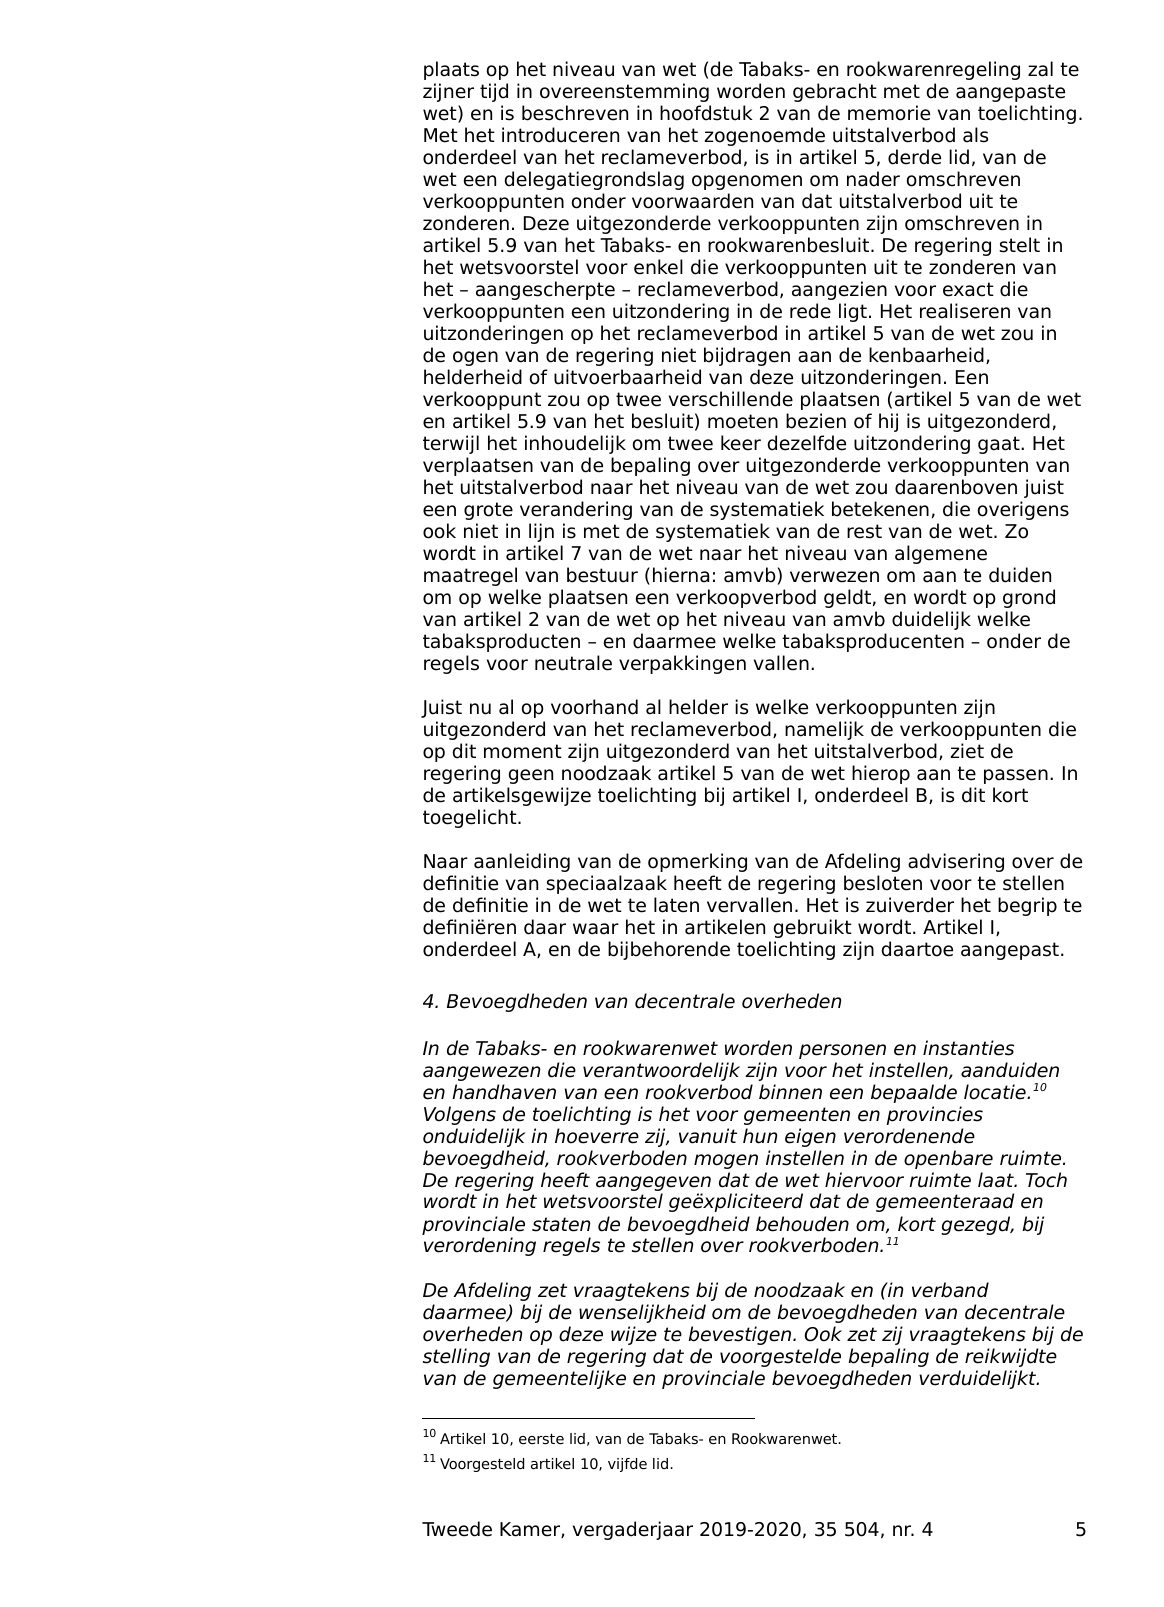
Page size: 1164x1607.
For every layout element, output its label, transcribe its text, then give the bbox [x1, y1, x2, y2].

text Juist nu al op voorhand al helder is welke verkooppunten zijn uitgezonderd van het reclameverbod, namelijk de verkooppunten die op dit moment zijn uitgezonderd van het uitstalverbod, ziet de regering geen noodzaak artikel 5 van de wet hierop aan te passen. In de artikelsgewijze toelichting bij artikel I, onderdeel B, is dit kort toegelicht. [422, 697, 1087, 828]
text Naar aanleiding van de opmerking van de Afdeling advisering over de definitie van speciaalzaak heeft de regering besloten voor te stellen de definitie in de wet te laten vervallen. Het is zuiverder het begrip te definiëren daar waar het in artikelen gebruikt wordt. Artikel I, onderdeel A, en de bijbehorende toelichting zijn daartoe aangepast. [422, 851, 1087, 961]
subtitle 4. Bevoegdheden van decentrale overheden [422, 991, 1087, 1013]
text plaats op het niveau van wet (de Tabaks- en rookwarenregeling zal te zijner tijd in overeenstemming worden gebracht met de aangepaste wet) en is beschreven in hoofdstuk 2 van de memorie van toelichting. Met het introduceren van het zogenoemde uitstalverbod als onderdeel van het reclameverbod, is in artikel 5, derde lid, van de wet een delegatiegrondslag opgenomen om nader omschreven verkooppunten onder voorwaarden van dat uitstalverbod uit te zonderen. Deze uitgezonderde verkooppunten zijn omschreven in artikel 5.9 van het Tabaks- en rookwarenbesluit. De regering stelt in het wetsvoorstel voor enkel die verkooppunten uit te zonderen van het – aangescherpte – reclameverbod, aangezien voor exact die verkooppunten een uitzondering in de rede ligt. Het realiseren van uitzonderingen op het reclameverbod in artikel 5 van de wet zou in de ogen van de regering niet bijdragen aan de kenbaarheid, helderheid of uitvoerbaarheid van deze uitzonderingen. Een verkooppunt zou op twee verschillende plaatsen (artikel 5 van de wet en artikel 5.9 van het besluit) moeten bezien of hij is uitgezonderd, terwijl het inhoudelijk om twee keer dezelfde uitzondering gaat. Het verplaatsen van de bepaling over uitgezonderde verkooppunten van het uitstalverbod naar het niveau van de wet zou daarenboven juist een grote verandering van de systematiek betekenen, die overigens ook niet in lijn is met de systematiek van de rest van de wet. Zo wordt in artikel 7 van de wet naar het niveau van algemene maatregel van bestuur (hierna: amvb) verwezen om aan te duiden om op welke plaatsen een verkoopverbod geldt, en wordt op grond van artikel 2 van de wet op het niveau van amvb duidelijk welke tabaksproducten – en daarmee welke tabaksproducenten – onder de regels voor neutrale verpakkingen vallen. [422, 59, 1087, 674]
text In de Tabaks- en rookwarenwet worden personen en instanties aangewezen die verantwoordelijk zijn voor het instellen, aanduiden en handhaven van een rookverbod binnen een bepaalde locatie. Volgens de toelichting is het voor gemeenten en provincies onduidelijk in hoeverre zij, vanuit hun eigen verordenende bevoegdheid, rookverboden mogen instellen in de openbare ruimte. De regering heeft aangegeven dat de wet hiervoor ruimte laat. Toch wordt in het wetsvoorstel geëxpliciteerd dat de gemeenteraad en provinciale staten de bevoegdheid behouden om, kort gezegd, bij verordening regels te stellen over rookverboden. [422, 1038, 1087, 1257]
text De Afdeling zet vraagtekens bij de noodzaak en (in verband daarmee) bij de wenselijkheid om de bevoegdheden van decentrale overheden op deze wijze te bevestigen. Ook zet zij vraagtekens bij de stelling van de regering dat de voorgestelde bepaling de reikwijdte van de gemeentelijke en provinciale bevoegdheden verduidelijkt. [422, 1279, 1087, 1389]
text Voorgesteld artikel 10, vijfde lid. [422, 1452, 1087, 1474]
text Artikel 10, eerste lid, van de Tabaks- en Rookwarenwet. [422, 1427, 1087, 1449]
